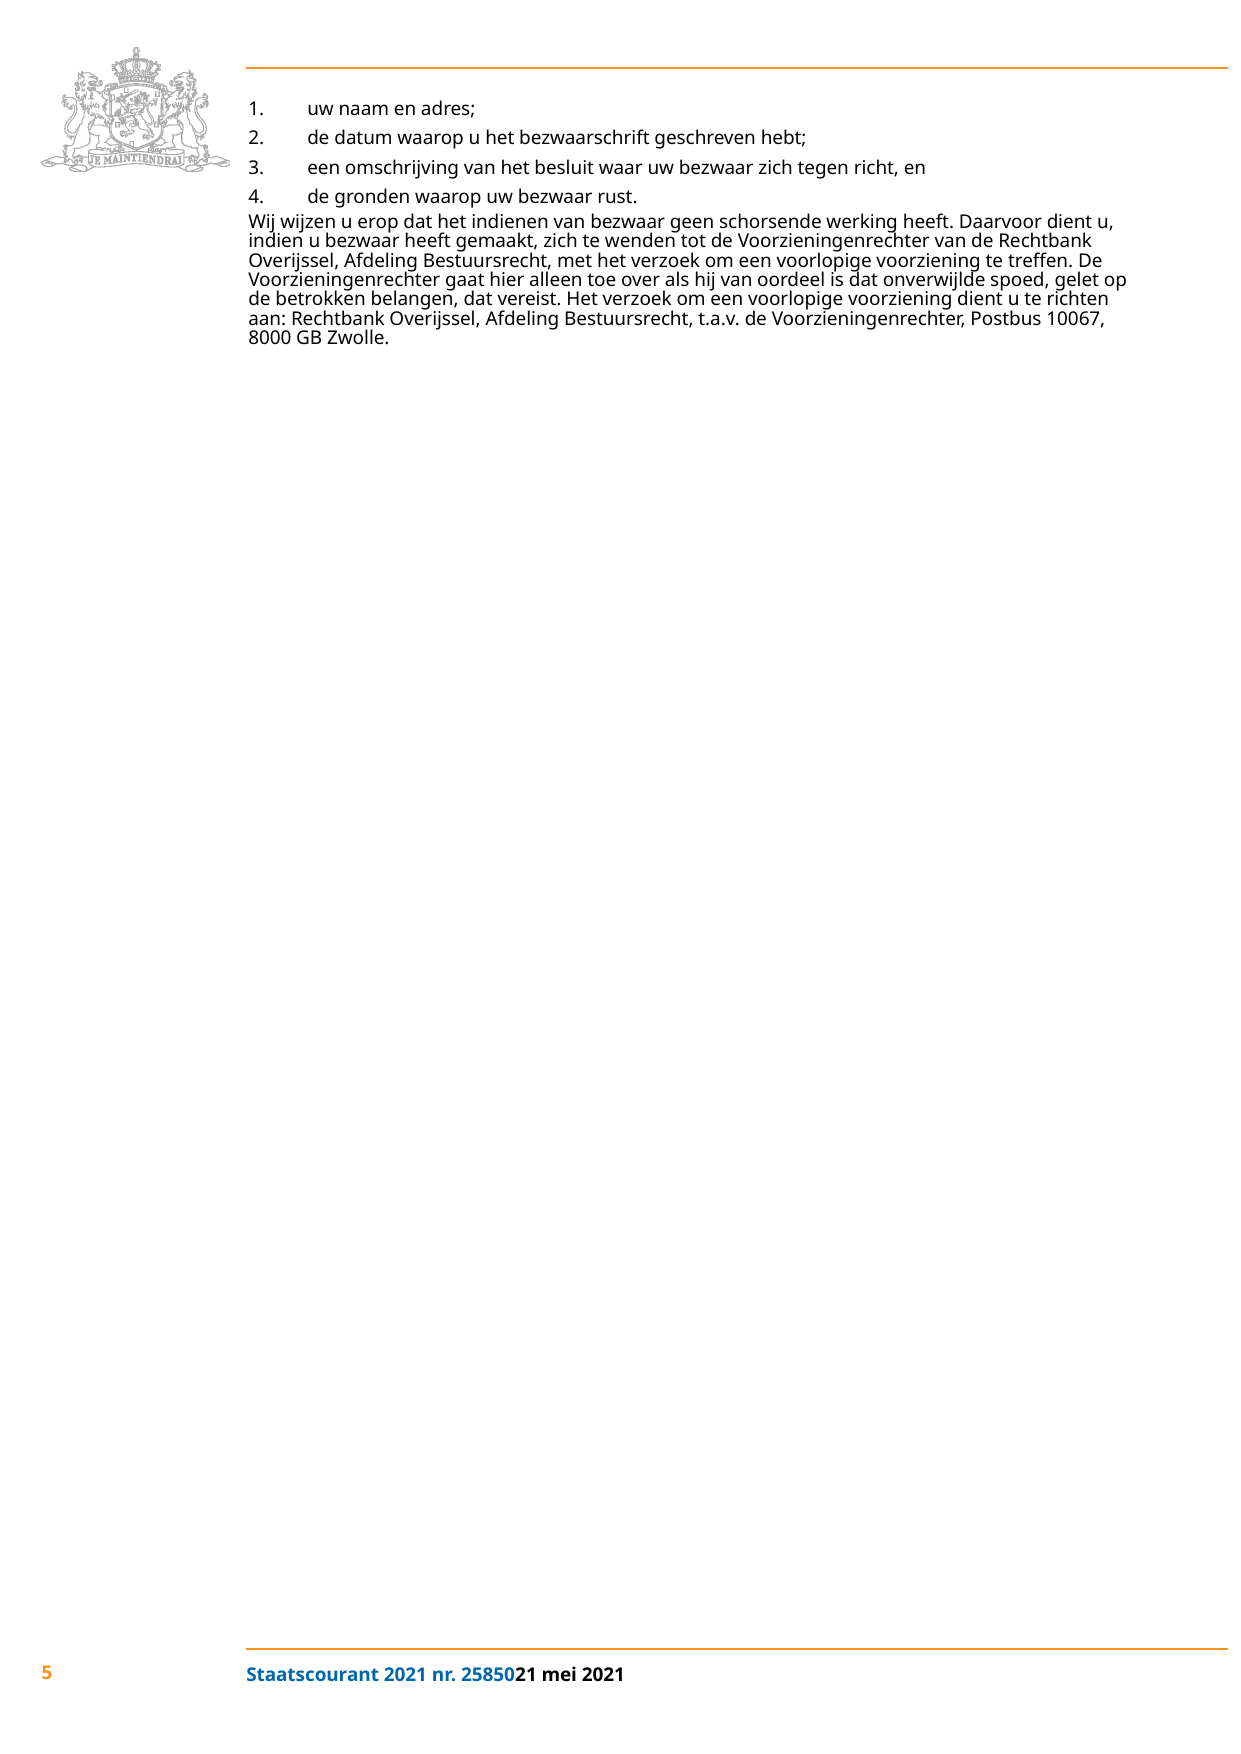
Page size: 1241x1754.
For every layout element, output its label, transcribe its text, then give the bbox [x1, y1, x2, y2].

picture [41, 47, 231, 172]
list de datum waarop u het bezwaarschrift geschreven hebt; [248, 124, 1152, 150]
text Wij wijzen u erop dat het indienen van bezwaar geen schorsende werking heeft. Daarvoor dient u, indien u bezwaar heeft gemaakt, zich te wenden tot de Voorzieningenrechter van de Rechtbank Overijssel, Afdeling Bestuursrecht, met het verzoek om een voorlopige voorziening te treffen. De Voorzieningenrechter gaat hier alleen toe over als hij van oordeel is dat onverwijlde spoed, gelet op de betrokken belangen, dat vereist. Het verzoek om een voorlopige voorziening dient u te richten aan: Rechtbank Overijssel, Afdeling Bestuursrecht, t.a.v. de Voorzieningenrechter, Postbus 10067, 8000 GB Zwolle. [248, 213, 1152, 348]
list uw naam en adres; [248, 95, 1152, 121]
list de gronden waarop uw bezwaar rust. [248, 183, 1152, 209]
list een omschrijving van het besluit waar uw bezwaar zich tegen richt, en [248, 154, 1152, 180]
